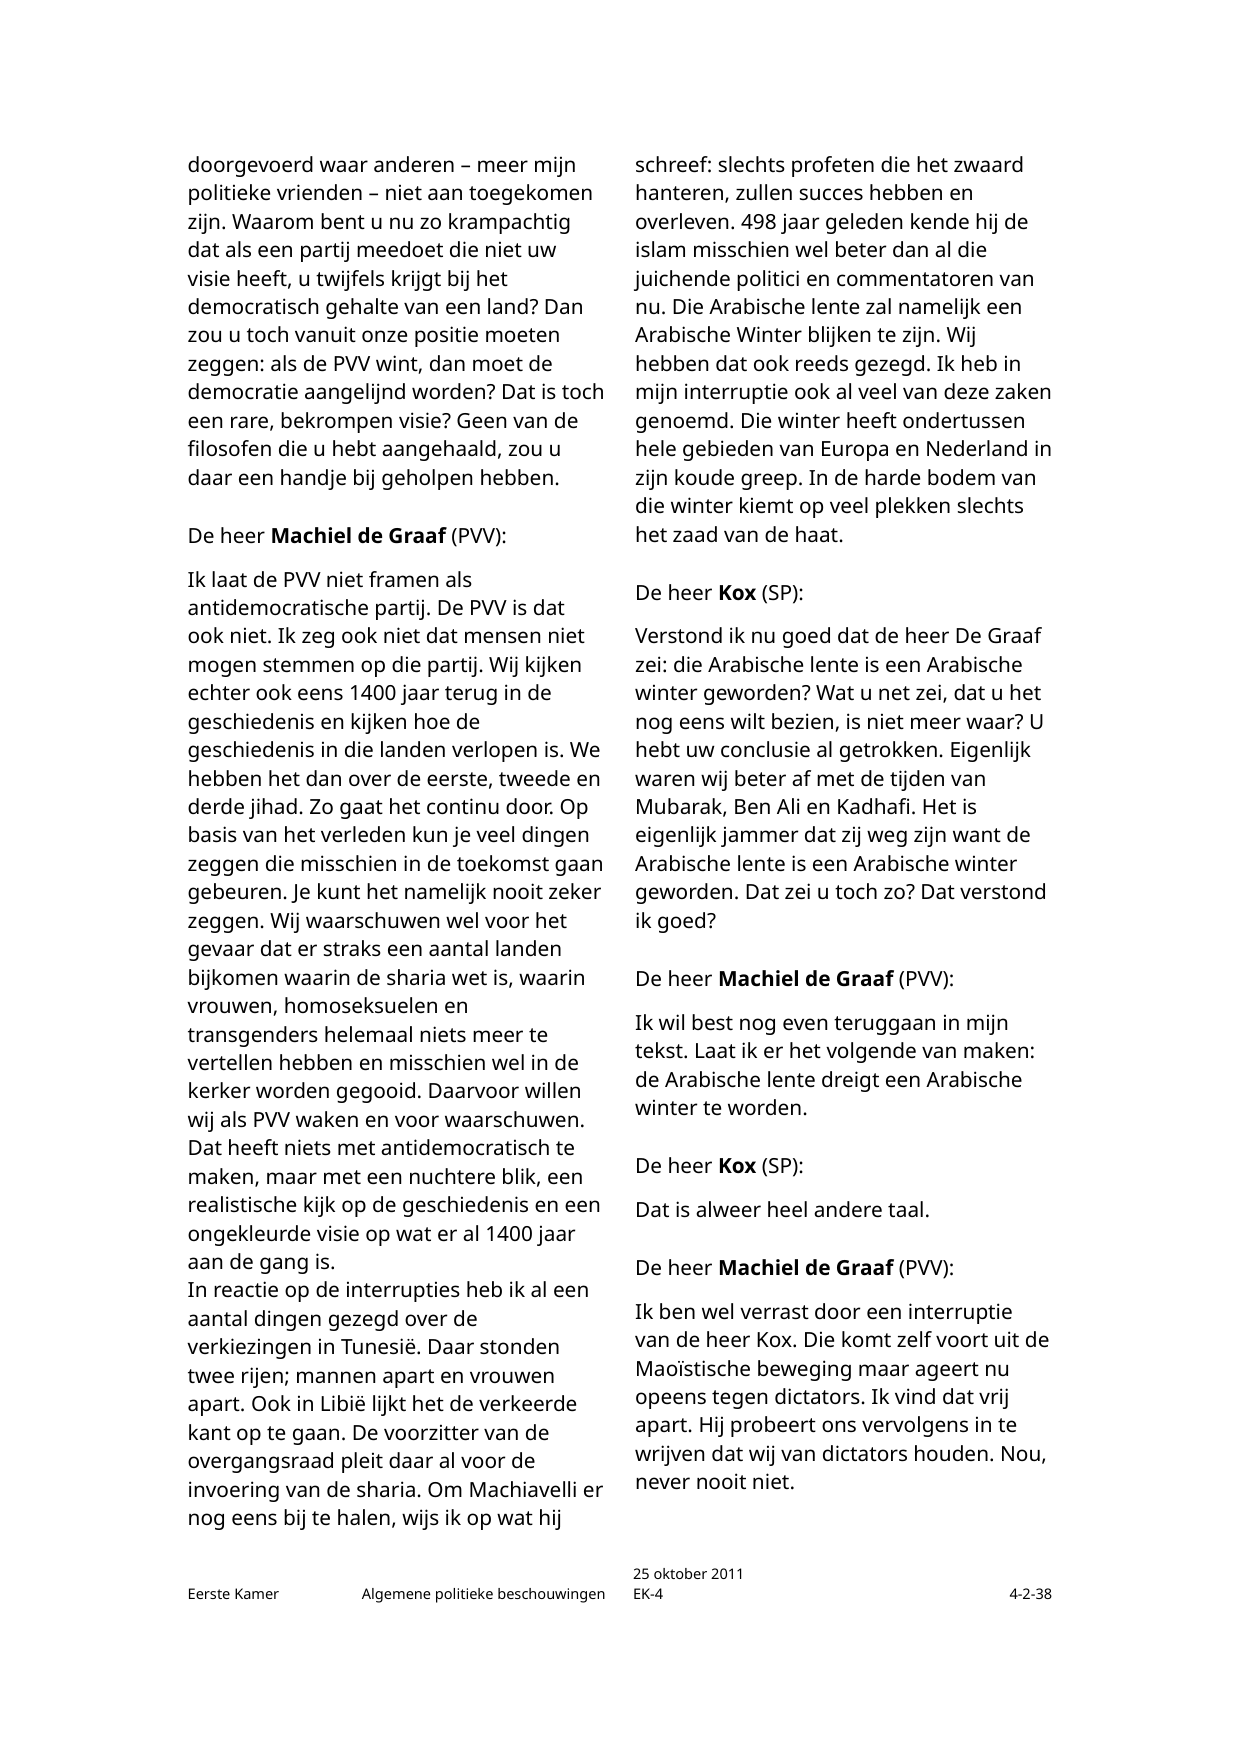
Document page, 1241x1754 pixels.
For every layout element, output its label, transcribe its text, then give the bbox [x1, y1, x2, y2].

text Dat is alweer heel andere taal. [635, 1195, 1053, 1223]
text De heer Kox (SP): [635, 578, 1053, 607]
text Ik ben wel verrast door een interruptie van de heer Kox. Die komt zelf voort uit de Maoïstische beweging maar ageert nu opeens tegen dictators. Ik vind dat vrij apart. Hij probeert ons vervolgens in te wrijven dat wij van dictators houden. Nou, never nooit niet. [635, 1297, 1053, 1496]
text In reactie op de interrupties heb ik al een aantal dingen gezegd over de verkiezingen in Tunesië. Daar stonden twee rijen; mannen apart en vrouwen apart. Ook in Libië lijkt het de verkeerde kant op te gaan. De voorzitter van de overgangsraad pleit daar al voor de invoering van de sharia. Om Machiavelli er nog eens bij te halen, wijs ik op wat hij [187, 1276, 605, 1532]
text De heer Machiel de Graaf (PVV): [187, 521, 605, 550]
text Verstond ik nu goed dat de heer De Graaf zei: die Arabische lente is een Arabische winter geworden? Wat u net zei, dat u het nog eens wilt bezien, is niet meer waar? U hebt uw conclusie al getrokken. Eigenlijk waren wij beter af met de tijden van Mubarak, Ben Ali en Kadhafi. Het is eigenlijk jammer dat zij weg zijn want de Arabische lente is een Arabische winter geworden. Dat zei u toch zo? Dat verstond ik goed? [635, 622, 1053, 934]
text De heer Machiel de Graaf (PVV): [635, 1253, 1053, 1282]
text Ik laat de PVV niet framen als antidemocratische partij. De PVV is dat ook niet. Ik zeg ook niet dat mensen niet mogen stemmen op die partij. Wij kijken echter ook eens 1400 jaar terug in de geschiedenis en kijken hoe de geschiedenis in die landen verlopen is. We hebben het dan over de eerste, tweede en derde jihad. Zo gaat het continu door. Op basis van het verleden kun je veel dingen zeggen die misschien in de toekomst gaan gebeuren. Je kunt het namelijk nooit zeker zeggen. Wij waarschuwen wel voor het gevaar dat er straks een aantal landen bijkomen waarin de sharia wet is, waarin vrouwen, homoseksuelen en transgenders helemaal niets meer te vertellen hebben en misschien wel in de kerker worden gegooid. Daarvoor willen wij als PVV waken en voor waarschuwen. Dat heeft niets met antidemocratisch te maken, maar met een nuchtere blik, een realistische kijk op de geschiedenis en een ongekleurde visie op wat er al 1400 jaar aan de gang is. [187, 565, 605, 1276]
text De heer Kox (SP): [635, 1152, 1053, 1180]
text De heer Machiel de Graaf (PVV): [635, 964, 1053, 993]
text doorgevoerd waar anderen – meer mijn politieke vrienden – niet aan toegekomen zijn. Waarom bent u nu zo krampachtig dat als een partij meedoet die niet uw visie heeft, u twijfels krijgt bij het democratisch gehalte van een land? Dan zou u toch vanuit onze positie moeten zeggen: als de PVV wint, dan moet de democratie aangelijnd worden? Dat is toch een rare, bekrompen visie? Geen van de filosofen die u hebt aangehaald, zou u daar een handje bij geholpen hebben. [187, 150, 605, 491]
text schreef: slechts profeten die het zwaard hanteren, zullen succes hebben en overleven. 498 jaar geleden kende hij de islam misschien wel beter dan al die juichende politici en commentatoren van nu. Die Arabische lente zal namelijk een Arabische Winter blijken te zijn. Wij hebben dat ook reeds gezegd. Ik heb in mijn interruptie ook al veel van deze zaken genoemd. Die winter heeft ondertussen hele gebieden van Europa en Nederland in zijn koude greep. In de harde bodem van die winter kiemt op veel plekken slechts het zaad van de haat. [635, 150, 1053, 548]
text Ik wil best nog even teruggaan in mijn tekst. Laat ik er het volgende van maken: de Arabische lente dreigt een Arabische winter te worden. [635, 1008, 1053, 1122]
